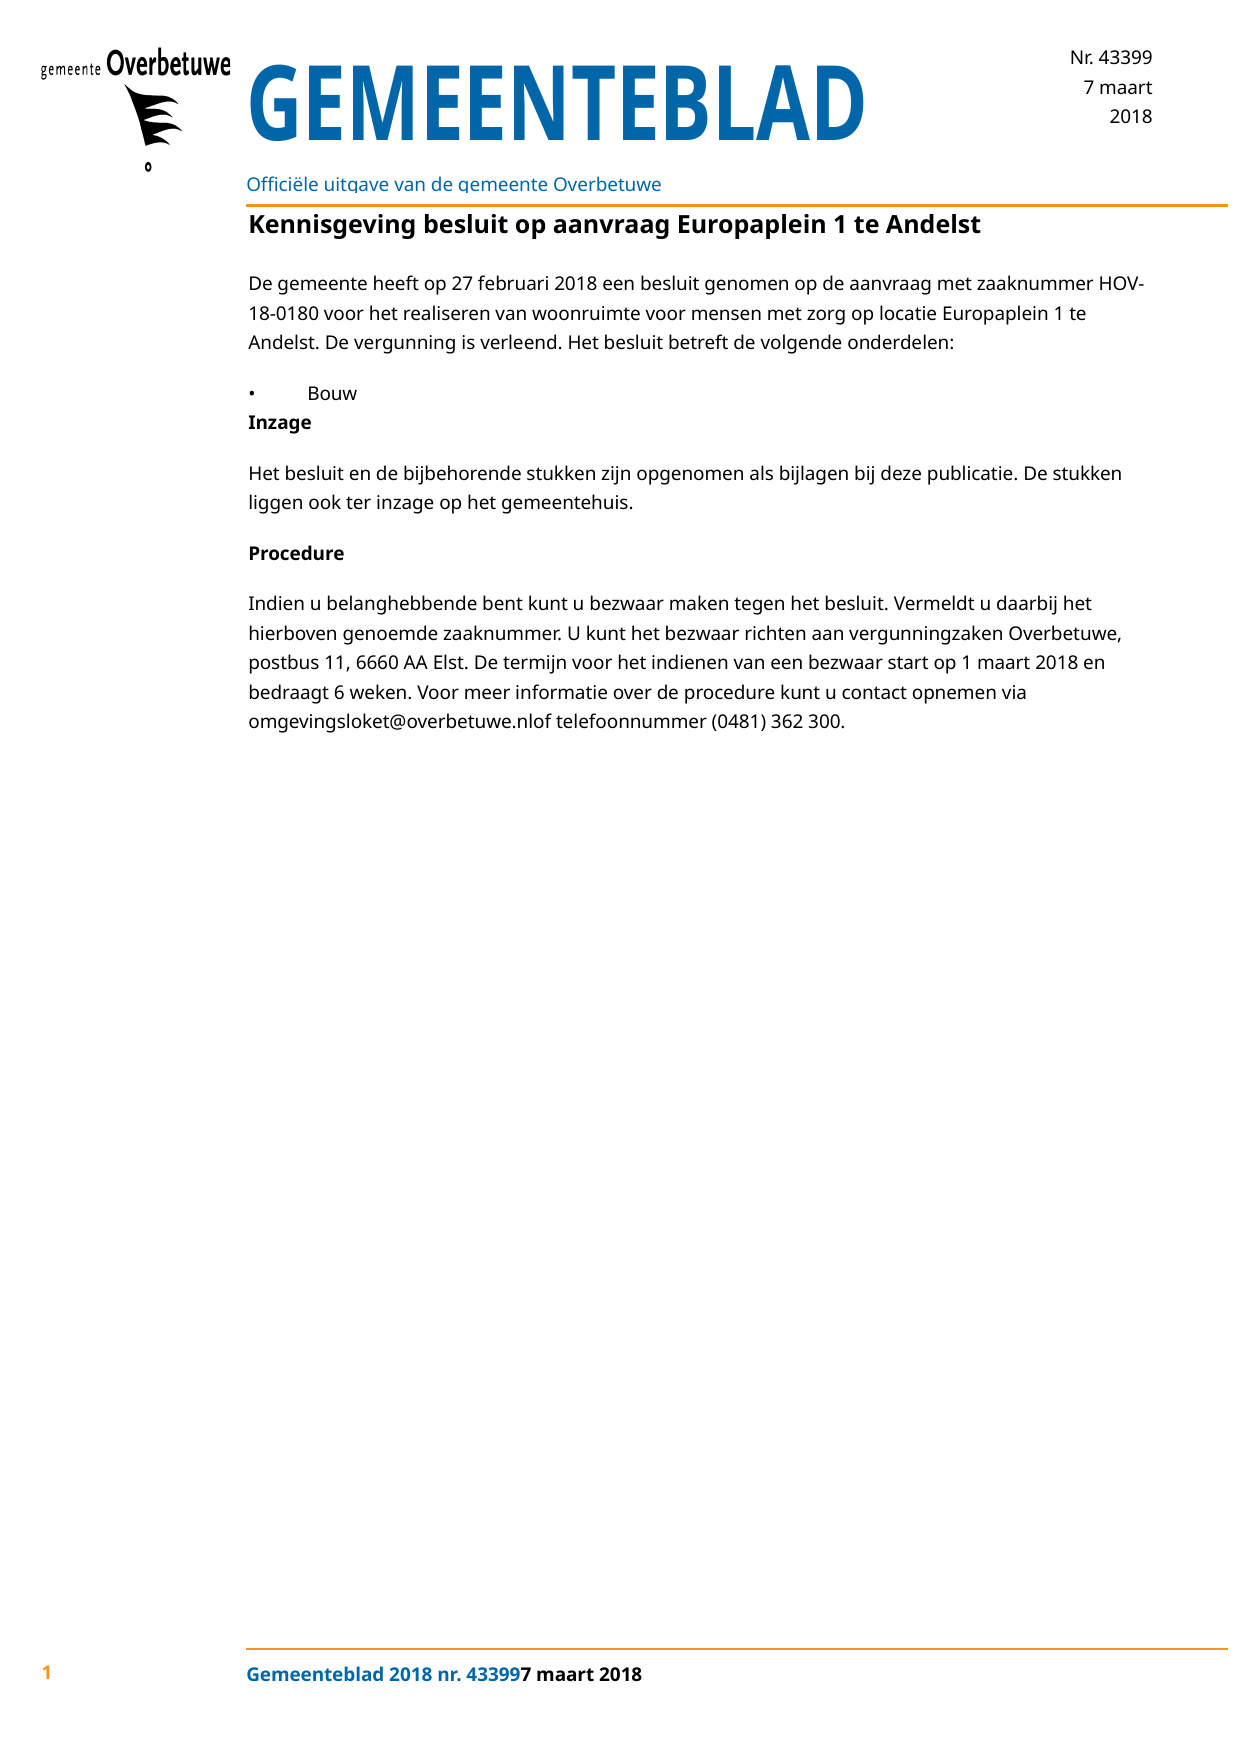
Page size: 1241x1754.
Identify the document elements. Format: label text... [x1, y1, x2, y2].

text Kennisgeving besluit op aanvraag Europaplein 1 te Andelst [248, 207, 1152, 241]
text Procedure [248, 540, 1152, 566]
text Indien u belanghebbende bent kunt u bezwaar maken tegen het besluit. Vermeldt u daarbij het hierboven genoemde zaaknummer. U kunt het bezwaar richten aan vergunningzaken Overbetuwe, postbus 11, 6660 AA Elst. De termijn voor het indienen van een bezwaar start op 1 maart 2018 en bedraagt 6 weken. Voor meer informatie over de procedure kunt u contact opnemen via omgevingsloket@overbetuwe.nlof telefoonnummer (0481) 362 300. [248, 590, 1152, 734]
picture [41, 47, 231, 172]
text De gemeente heeft op 27 februari 2018 een besluit genomen op de aanvraag met zaaknummer HOV-18-0180 voor het realiseren van woonruimte voor mensen met zorg op locatie Europaplein 1 te Andelst. De vergunning is verleend. Het besluit betreft de volgende onderdelen: [248, 270, 1152, 355]
text Het besluit en de bijbehorende stukken zijn opgenomen als bijlagen bij deze publicatie. De stukken liggen ook ter inzage op het gemeentehuis. [248, 460, 1152, 515]
text Inzage [248, 409, 1152, 435]
list Bouw [248, 380, 1152, 406]
